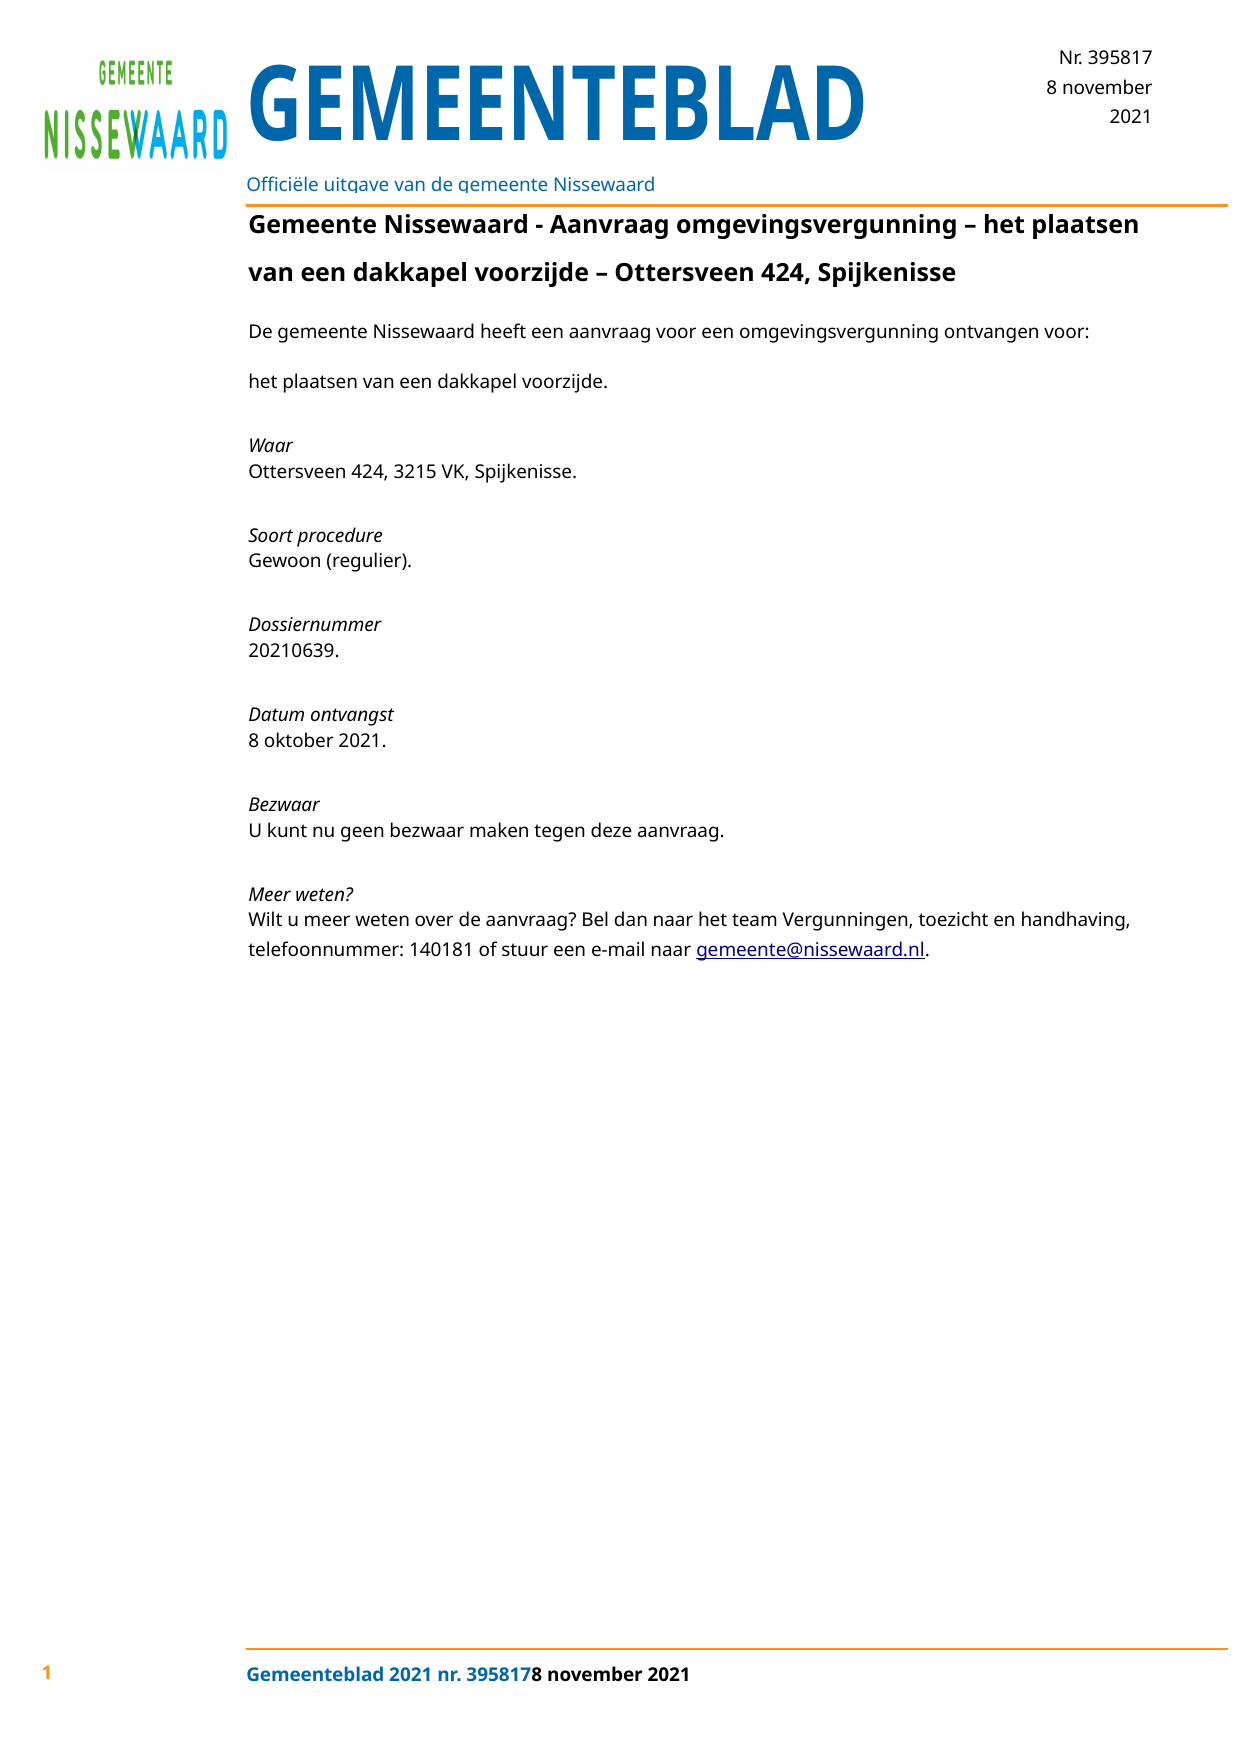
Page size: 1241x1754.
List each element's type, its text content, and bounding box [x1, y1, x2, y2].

text Gewoon (regulier). [248, 548, 1152, 573]
text het plaatsen van een dakkapel voorzijde. [248, 368, 1152, 394]
text Bezwaar [248, 791, 1152, 817]
text Gemeente Nissewaard - Aanvraag omgevingsvergunning – het plaatsen van een dakkapel voorzijde – Ottersveen 424, Spijkenisse [248, 207, 1152, 288]
text Waar [248, 432, 1152, 458]
text Soort procedure [248, 522, 1152, 548]
text Meer weten? [248, 881, 1152, 906]
text Dossiernummer [248, 612, 1152, 637]
text Wilt u meer weten over de aanvraag? Bel dan naar het team Vergunningen, toezicht en handhaving, telefoonnummer: 140181 of stuur een e-mail naar gemeente@nissewaard.nl. [248, 906, 1152, 962]
text 8 oktober 2021. [248, 727, 1152, 753]
text 20210639. [248, 637, 1152, 663]
text De gemeente Nissewaard heeft een aanvraag voor een omgevingsvergunning ontvangen voor: [248, 318, 1152, 344]
text U kunt nu geen bezwaar maken tegen deze aanvraag. [248, 817, 1152, 842]
text Ottersveen 424, 3215 VK, Spijkenisse. [248, 458, 1152, 484]
picture [41, 47, 231, 172]
text Datum ontvangst [248, 701, 1152, 727]
